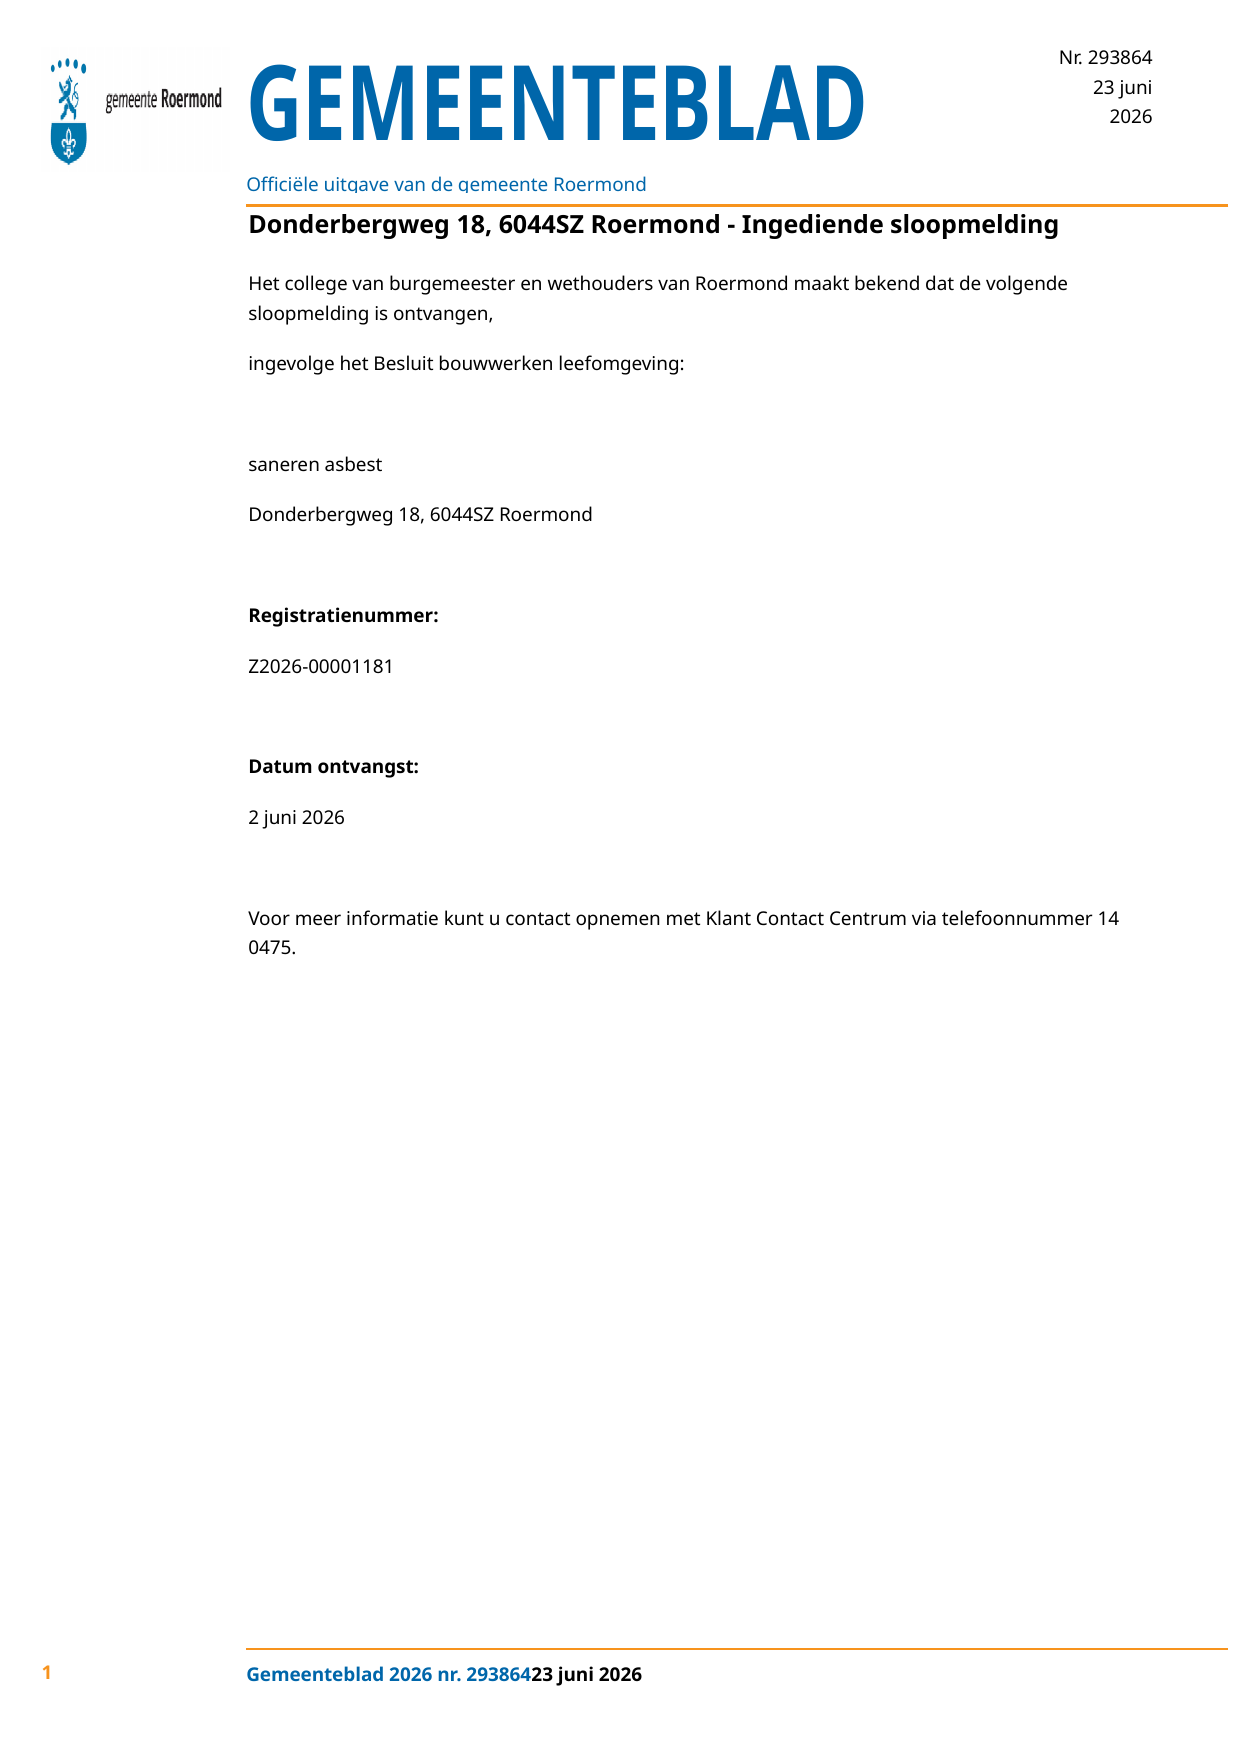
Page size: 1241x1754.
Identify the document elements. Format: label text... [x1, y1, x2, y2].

text Voor meer informatie kunt u contact opnemen met Klant Contact Centrum via telefoonnummer 14 0475. [248, 905, 1152, 960]
text Donderbergweg 18, 6044SZ Roermond - Ingediende sloopmelding [248, 207, 1152, 241]
text Z2026-00001181 [248, 653, 1152, 678]
text Het college van burgemeester en wethouders van Roermond maakt bekend dat de volgende sloopmelding is ontvangen, [248, 270, 1152, 326]
text Donderbergweg 18, 6044SZ Roermond [248, 502, 1152, 527]
text 2 juni 2026 [248, 804, 1152, 830]
text saneren asbest [248, 451, 1152, 477]
text Registratienummer: [248, 602, 1152, 628]
picture [41, 47, 231, 172]
text Datum ontvangst: [248, 754, 1152, 779]
text ingevolge het Besluit bouwwerken leefomgeving: [248, 350, 1152, 376]
